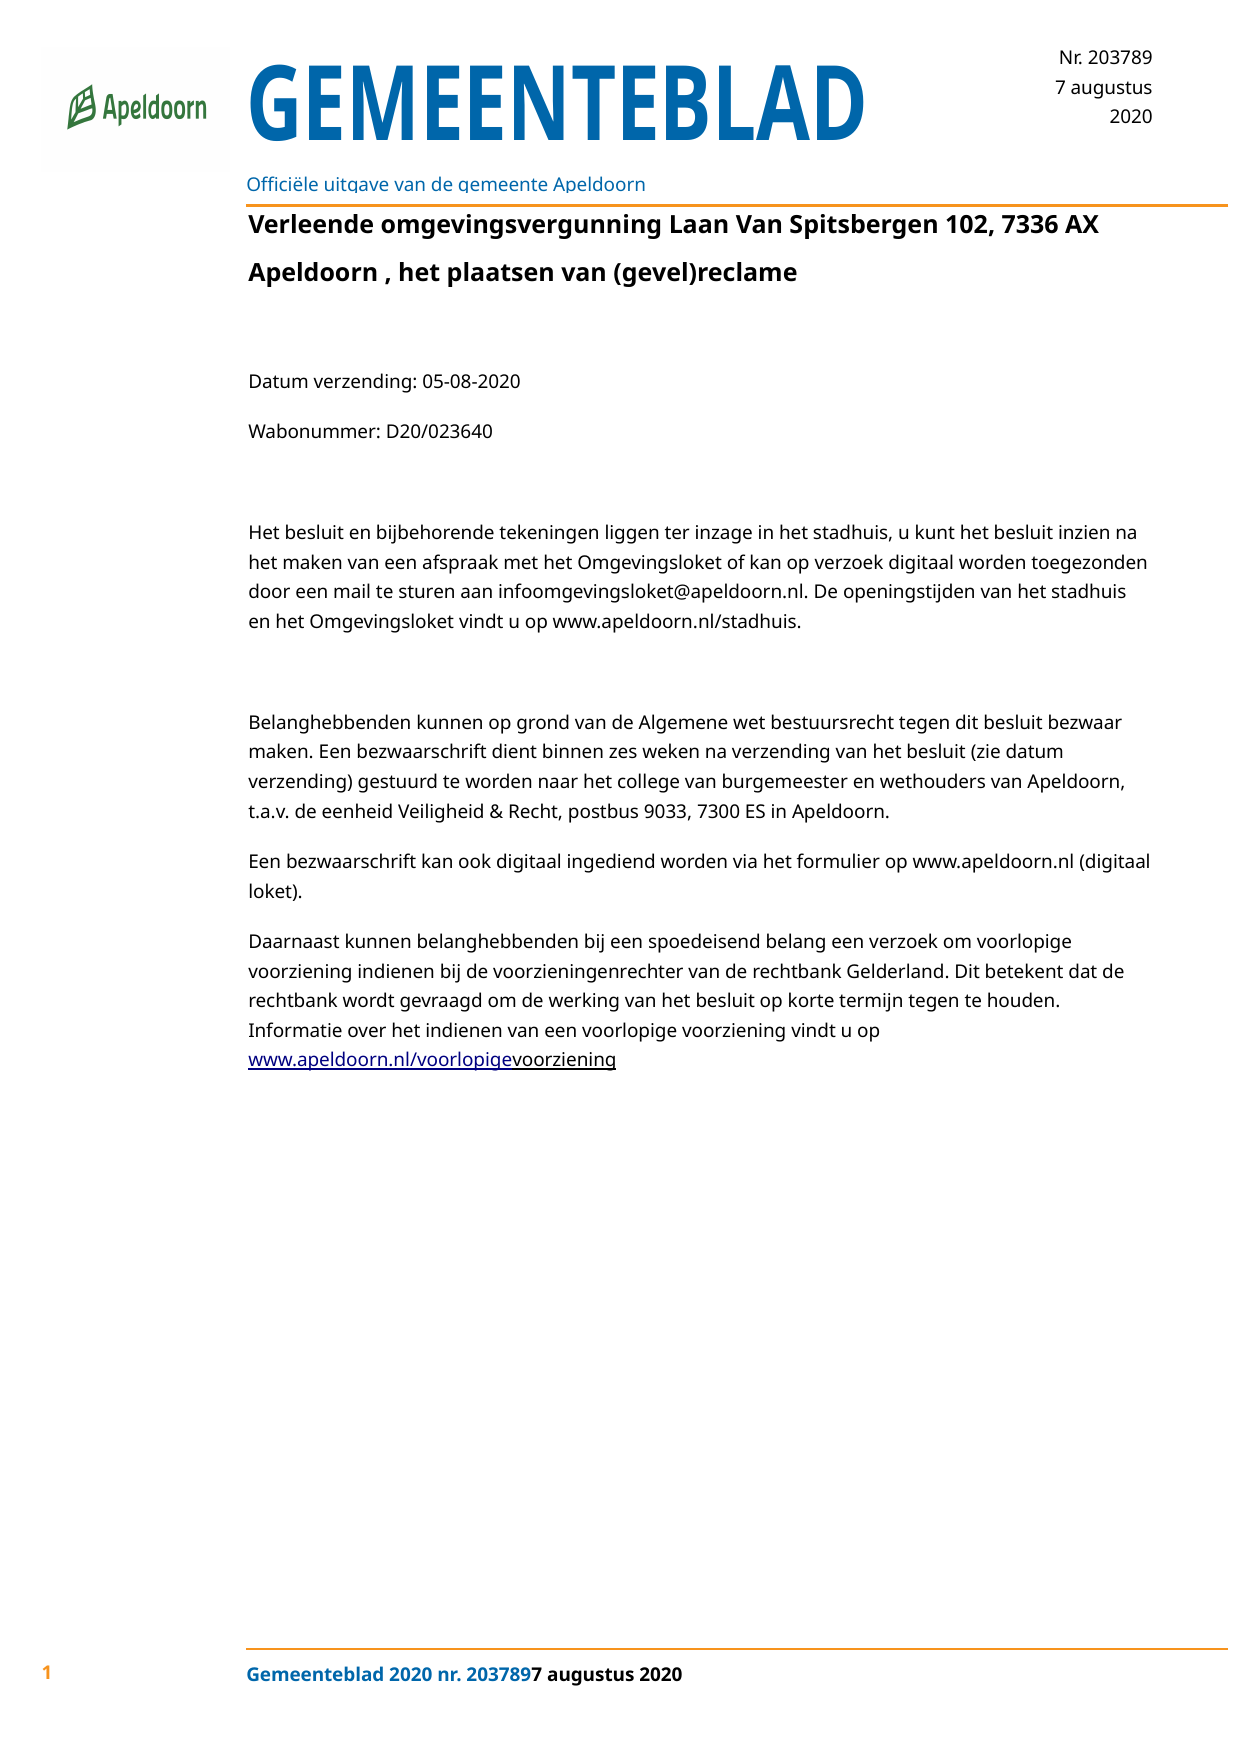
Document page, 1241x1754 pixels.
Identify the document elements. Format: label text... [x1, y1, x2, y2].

picture [41, 47, 231, 172]
text Belanghebbenden kunnen op grond van de Algemene wet bestuursrecht tegen dit besluit bezwaar maken. Een bezwaarschrift dient binnen zes weken na verzending van het besluit (zie datum verzending) gestuurd te worden naar het college van burgemeester en wethouders van Apeldoorn, t.a.v. de eenheid Veiligheid & Recht, postbus 9033, 7300 ES in Apeldoorn. [248, 709, 1152, 824]
text Daarnaast kunnen belanghebbenden bij een spoedeisend belang een verzoek om voorlopige voorziening indienen bij de voorzieningenrechter van de rechtbank Gelderland. Dit betekent dat de rechtbank wordt gevraagd om de werking van het besluit op korte termijn tegen te houden. Informatie over het indienen van een voorlopige voorziening vindt u op www.apeldoorn.nl/voorlopigevoorziening [248, 928, 1152, 1072]
text Een bezwaarschrift kan ook digitaal ingediend worden via het formulier op www.apeldoorn.nl (digitaal loket). [248, 848, 1152, 904]
text Verleende omgevingsvergunning Laan Van Spitsbergen 102, 7336 AX Apeldoorn , het plaatsen van (gevel)reclame [248, 207, 1152, 288]
text Datum verzending: 05-08-2020 [248, 368, 1152, 394]
text Wabonummer: D20/023640 [248, 419, 1152, 444]
text Het besluit en bijbehorende tekeningen liggen ter inzage in het stadhuis, u kunt het besluit inzien na het maken van een afspraak met het Omgevingsloket of kan op verzoek digitaal worden toegezonden door een mail te sturen aan infoomgevingsloket@apeldoorn.nl. De openingstijden van het stadhuis en het Omgevingsloket vindt u op www.apeldoorn.nl/stadhuis. [248, 519, 1152, 634]
